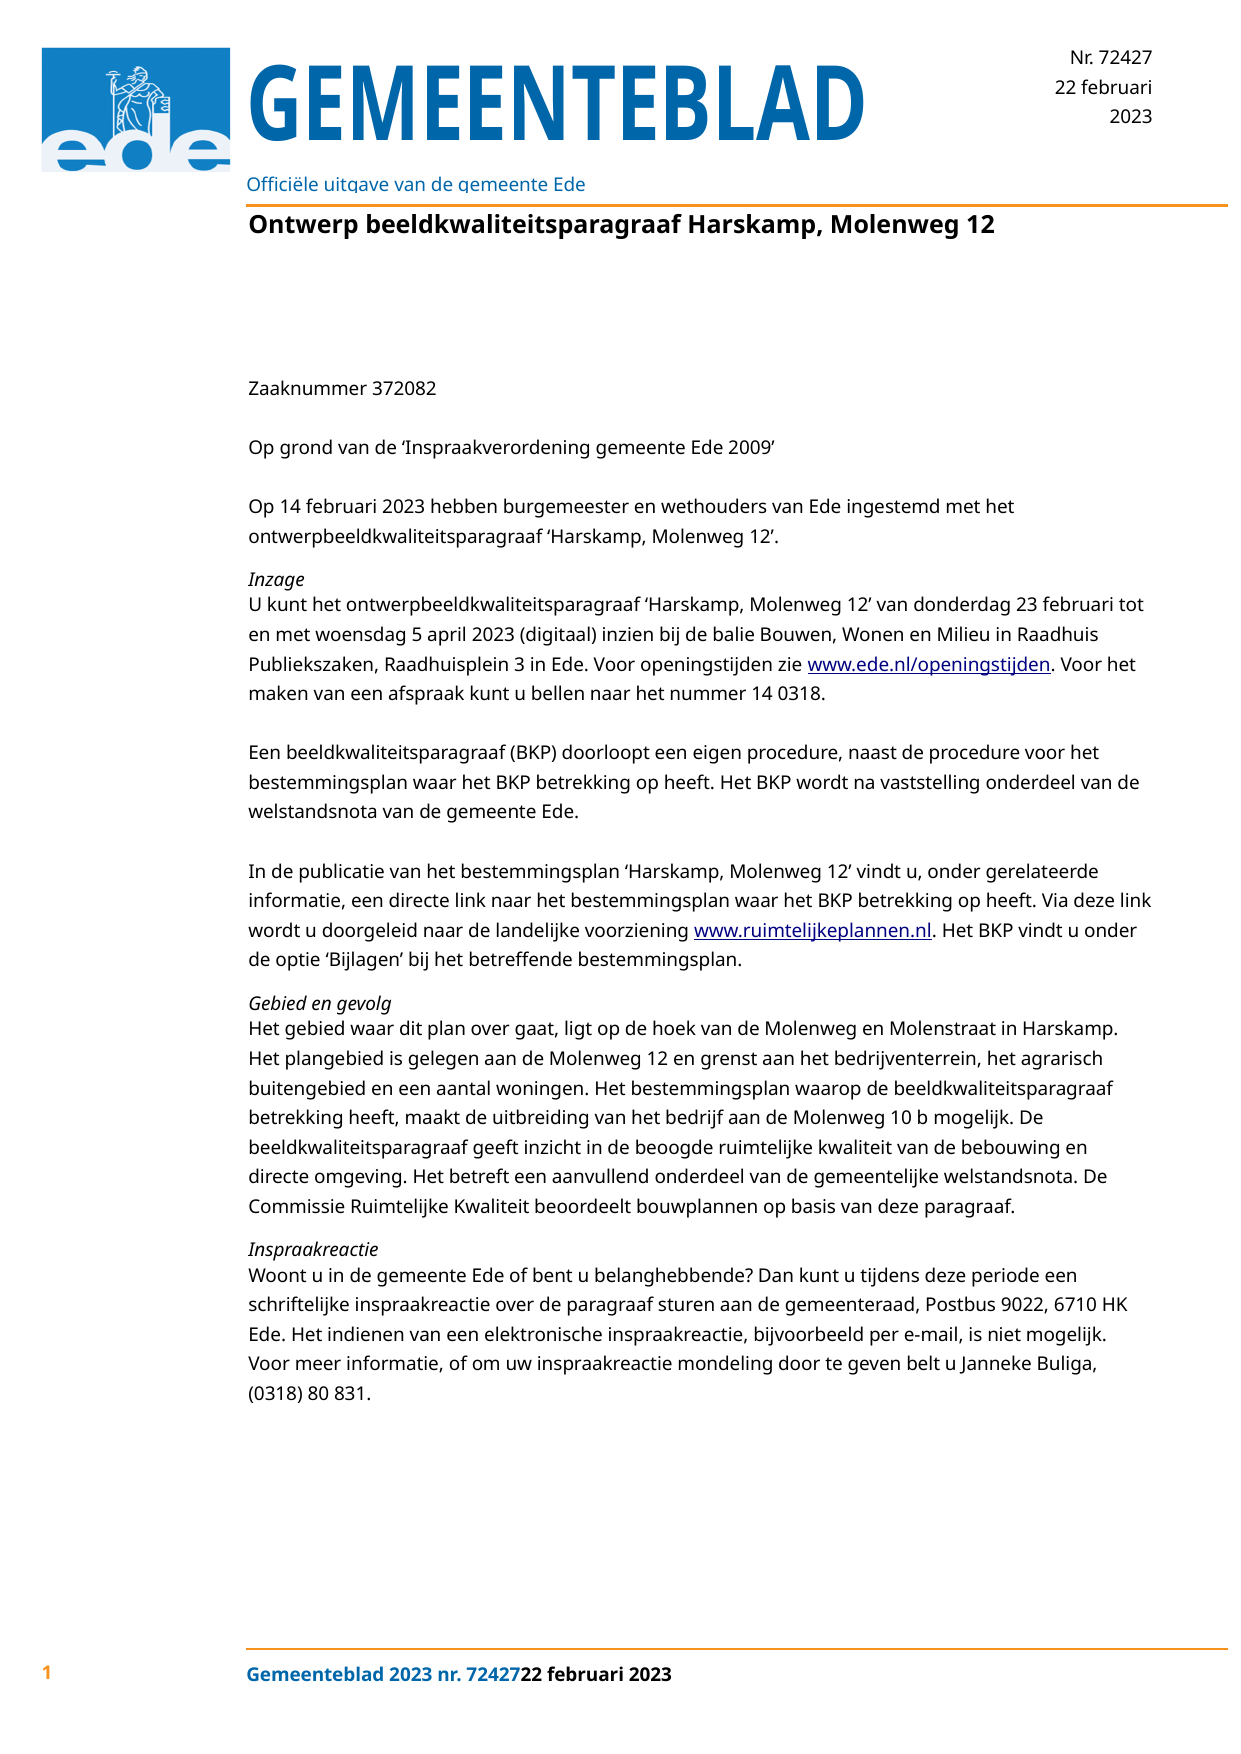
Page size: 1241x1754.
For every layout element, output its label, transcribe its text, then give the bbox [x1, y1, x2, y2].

text Het gebied waar dit plan over gaat, ligt op de hoek van de Molenweg en Molenstraat in Harskamp. Het plangebied is gelegen aan de Molenweg 12 en grenst aan het bedrijventerrein, het agrarisch buitengebied en een aantal woningen. Het bestemmingsplan waarop de beeldkwaliteitsparagraaf betrekking heeft, maakt de uitbreiding van het bedrijf aan de Molenweg 10 b mogelijk. De beeldkwaliteitsparagraaf geeft inzicht in de beoogde ruimtelijke kwaliteit van de bebouwing en directe omgeving. Het betreft een aanvullend onderdeel van de gemeentelijke welstandsnota. De Commissie Ruimtelijke Kwaliteit beoordeelt bouwplannen op basis van deze paragraaf. [248, 1016, 1152, 1219]
text Gebied en gevolg [248, 990, 1152, 1016]
picture [41, 47, 231, 172]
text Zaaknummer 372082 [248, 375, 1152, 401]
text In de publicatie van het bestemmingsplan ‘Harskamp, Molenweg 12’ vindt u, onder gerelateerde informatie, een directe link naar het bestemmingsplan waar het BKP betrekking op heeft. Via deze link wordt u doorgeleid naar de landelijke voorziening www.ruimtelijkeplannen.nl. Het BKP vindt u onder de optie ‘Bijlagen’ bij het betreffende bestemmingsplan. [248, 858, 1152, 972]
text Op 14 februari 2023 hebben burgemeester en wethouders van Ede ingestemd met het ontwerpbeeldkwaliteitsparagraaf ‘Harskamp, Molenweg 12’. [248, 493, 1152, 548]
text Inspraakreactie [248, 1236, 1152, 1262]
text U kunt het ontwerpbeeldkwaliteitsparagraaf ‘Harskamp, Molenweg 12’ van donderdag 23 februari tot en met woensdag 5 april 2023 (digitaal) inzien bij de balie Bouwen, Wonen en Milieu in Raadhuis Publiekszaken, Raadhuisplein 3 in Ede. Voor openingstijden zie www.ede.nl/openingstijden. Voor het maken van een afspraak kunt u bellen naar het nummer 14 0318. [248, 592, 1152, 706]
text Woont u in de gemeente Ede of bent u belanghebbende? Dan kunt u tijdens deze periode een schriftelijke inspraakreactie over de paragraaf sturen aan de gemeenteraad, Postbus 9022, 6710 HK Ede. Het indienen van een elektronische inspraakreactie, bijvoorbeeld per e-mail, is niet mogelijk. Voor meer informatie, of om uw inspraakreactie mondeling door te geven belt u Janneke Buliga, (0318) 80 831. [248, 1262, 1152, 1406]
text Een beeldkwaliteitsparagraaf (BKP) doorloopt een eigen procedure, naast de procedure voor het bestemmingsplan waar het BKP betrekking op heeft. Het BKP wordt na vaststelling onderdeel van de welstandsnota van de gemeente Ede. [248, 739, 1152, 824]
text Ontwerp beeldkwaliteitsparagraaf Harskamp, Molenweg 12 [248, 207, 1152, 241]
text Op grond van de ‘Inspraakverordening gemeente Ede 2009’ [248, 434, 1152, 460]
text Inzage [248, 566, 1152, 592]
